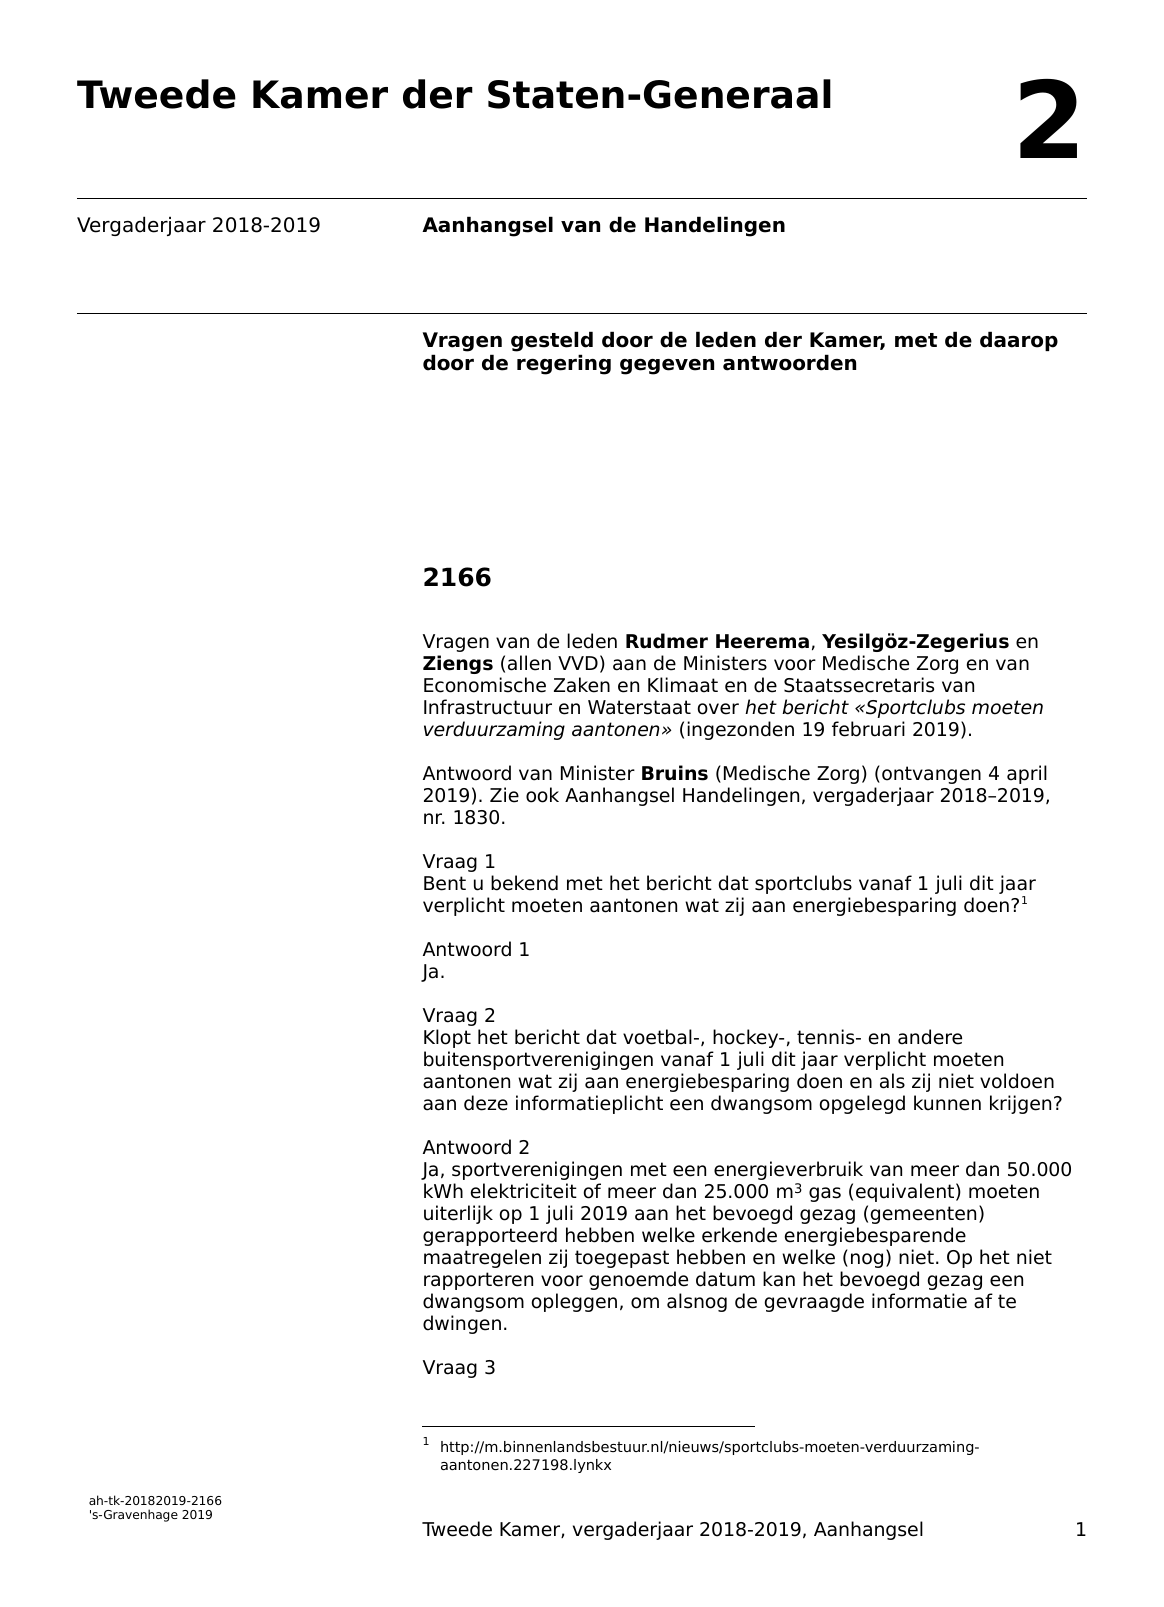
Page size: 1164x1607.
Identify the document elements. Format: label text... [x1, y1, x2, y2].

text Bent u bekend met het bericht dat sportclubs vanaf 1 juli dit jaar verplicht moeten aantonen wat zij aan energiebesparing doen? [422, 873, 1087, 917]
text Antwoord 1 [422, 939, 1087, 961]
text Antwoord van Minister Bruins (Medische Zorg) (ontvangen 4 april 2019). Zie ook Aanhangsel Handelingen, vergaderjaar 2018–2019, nr. 1830. [422, 763, 1087, 829]
text http://m.binnenlandsbestuur.nl/nieuws/sportclubs-moeten-verduurzaming-aantonen.227198.lynkx [422, 1435, 1087, 1474]
text 2166 [422, 563, 1087, 592]
text Vraag 1 [422, 851, 1087, 873]
text Vraag 3 [422, 1357, 1087, 1379]
table_cell Vergaderjaar 2018-2019 [77, 199, 422, 313]
text Vraag 2 [422, 1005, 1087, 1027]
text Ja, sportverenigingen met een energieverbruik van meer dan 50.000 kWh elektriciteit of meer dan 25.000 m3 gas (equivalent) moeten uiterlijk op 1 juli 2019 aan het bevoegd gezag (gemeenten) gerapporteerd hebben welke erkende energiebesparende maatregelen zij toegepast hebben en welke (nog) niet. Op het niet rapporteren voor genoemde datum kan het bevoegd gezag een dwangsom opleggen, om alsnog de gevraagde informatie af te dwingen. [422, 1159, 1087, 1335]
table_cell Vragen gesteld door de leden der Kamer, met de daarop door de regering gegeven antwoorden [422, 314, 1087, 376]
text 's-Gravenhage 2019 [88, 1508, 323, 1522]
table_cell [77, 314, 422, 376]
text Vragen van de leden Rudmer Heerema, Yesilgöz-Zegerius en Ziengs (allen VVD) aan de Ministers voor Medische Zorg en van Economische Zaken en Klimaat en de Staatssecretaris van Infrastructuur en Waterstaat over het bericht «Sportclubs moeten verduurzaming aantonen» (ingezonden 19 februari 2019). [422, 631, 1087, 741]
text Klopt het bericht dat voetbal-, hockey-, tennis- en andere buitensportverenigingen vanaf 1 juli dit jaar verplicht moeten aantonen wat zij aan energiebesparing doen en als zij niet voldoen aan deze informatieplicht een dwangsom opgelegd kunnen krijgen? [422, 1027, 1087, 1115]
text Antwoord 2 [422, 1137, 1087, 1159]
table_header Tweede Kamer der Staten-Generaal [77, 59, 886, 198]
table_header 2 [886, 59, 1087, 198]
table_cell Aanhangsel van de Handelingen [422, 199, 1087, 313]
text Ja. [422, 961, 1087, 983]
text ah-tk-20182019-2166 [88, 1494, 323, 1508]
